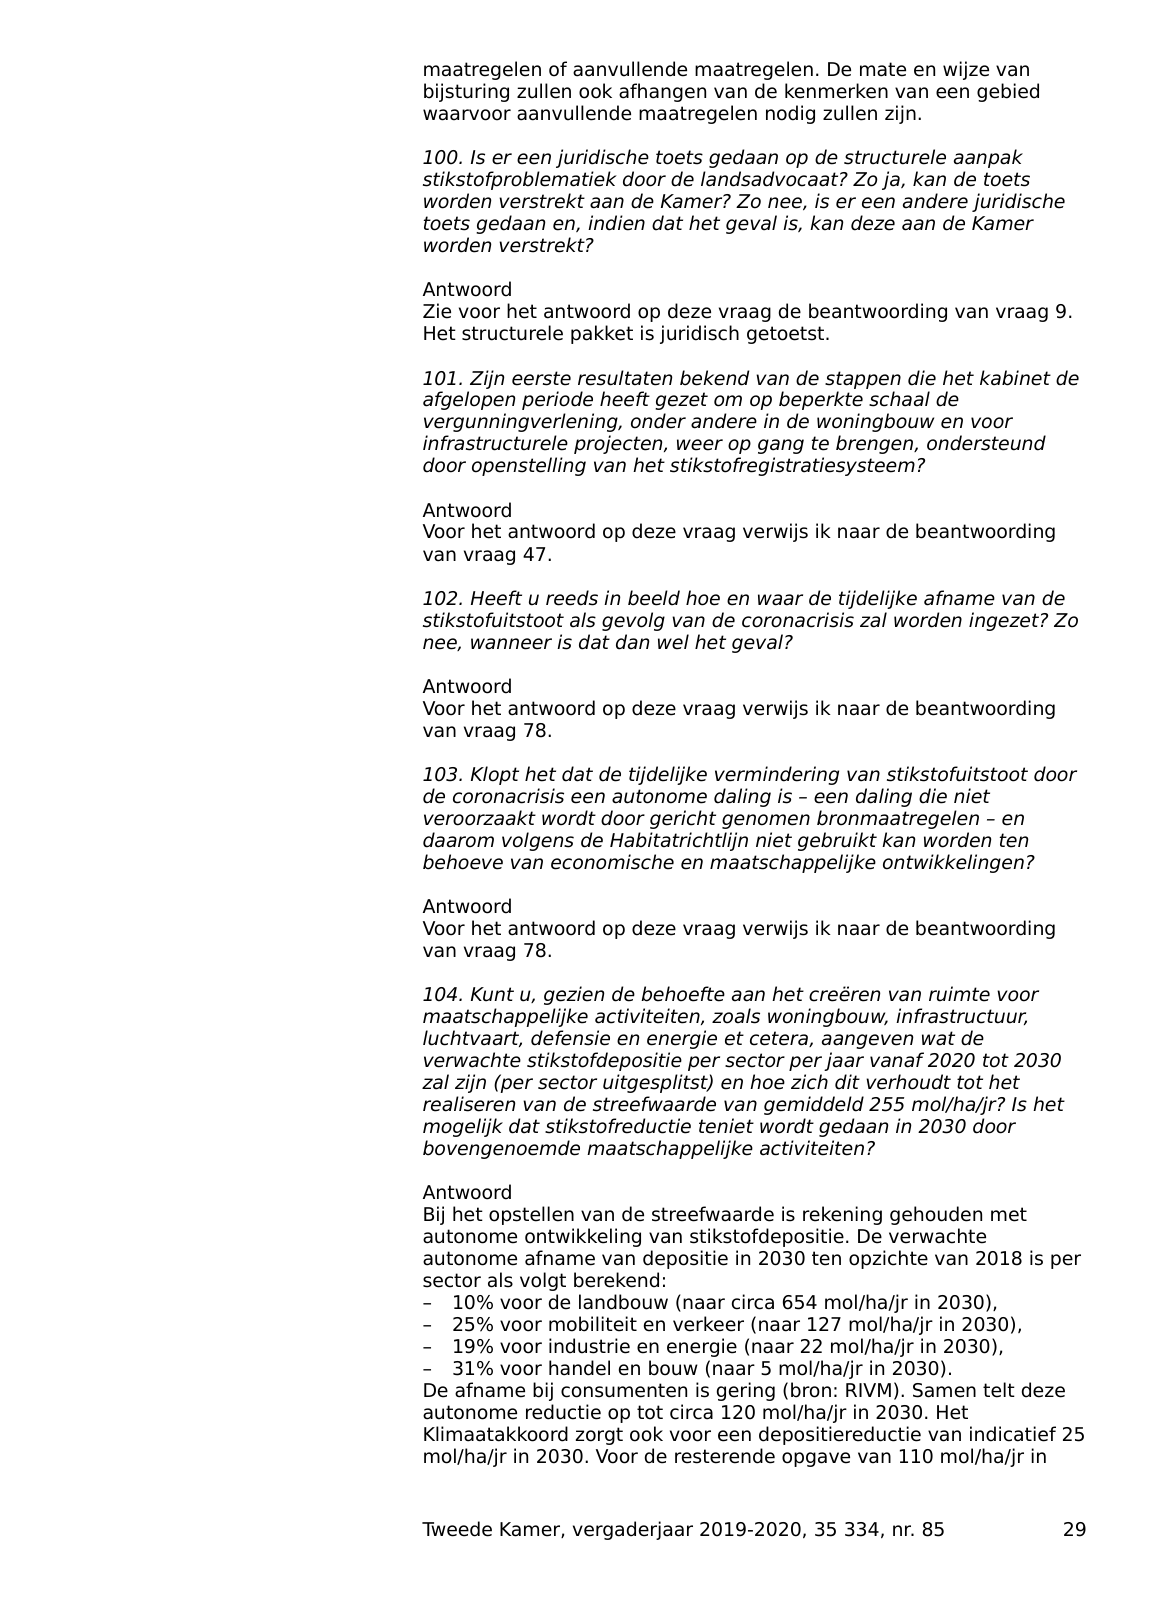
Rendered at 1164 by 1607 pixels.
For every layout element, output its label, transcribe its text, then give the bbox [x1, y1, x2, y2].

text Antwoord [422, 499, 1087, 521]
text Antwoord [422, 896, 1087, 918]
text 102. Heeft u reeds in beeld hoe en waar de tijdelijke afname van de stikstofuitstoot als gevolg van de coronacrisis zal worden ingezet? Zo nee, wanneer is dat dan wel het geval? [422, 588, 1087, 653]
text Antwoord [422, 676, 1087, 698]
text 103. Klopt het dat de tijdelijke vermindering van stikstofuitstoot door de coronacrisis een autonome daling is – een daling die niet veroorzaakt wordt door gericht genomen bronmaatregelen – en daarom volgens de Habitatrichtlijn niet gebruikt kan worden ten behoeve van economische en maatschappelijke ontwikkelingen? [422, 764, 1087, 874]
text 100. Is er een juridische toets gedaan op de structurele aanpak stikstofproblematiek door de landsadvocaat? Zo ja, kan de toets worden verstrekt aan de Kamer? Zo nee, is er een andere juridische toets gedaan en, indien dat het geval is, kan deze aan de Kamer worden verstrekt? [422, 147, 1087, 257]
text Voor het antwoord op deze vraag verwijs ik naar de beantwoording van vraag 47. [422, 521, 1087, 565]
text Antwoord [422, 279, 1087, 301]
text – 10% voor de landbouw (naar circa 654 mol/ha/jr in 2030), [422, 1292, 1087, 1314]
text – 25% voor mobiliteit en verkeer (naar 127 mol/ha/jr in 2030), [422, 1314, 1087, 1336]
text – 19% voor industrie en energie (naar 22 mol/ha/jr in 2030), [422, 1336, 1087, 1358]
text Antwoord [422, 1182, 1087, 1204]
text Voor het antwoord op deze vraag verwijs ik naar de beantwoording van vraag 78. [422, 698, 1087, 742]
text Zie voor het antwoord op deze vraag de beantwoording van vraag 9. Het structurele pakket is juridisch getoetst. [422, 301, 1087, 345]
text 101. Zijn eerste resultaten bekend van de stappen die het kabinet de afgelopen periode heeft gezet om op beperkte schaal de vergunningverlening, onder andere in de woningbouw en voor infrastructurele projecten, weer op gang te brengen, ondersteund door openstelling van het stikstofregistratiesysteem? [422, 367, 1087, 477]
text De afname bij consumenten is gering (bron: RIVM). Samen telt deze autonome reductie op tot circa 120 mol/ha/jr in 2030. Het Klimaatakkoord zorgt ook voor een depositiereductie van indicatief 25 mol/ha/jr in 2030. Voor de resterende opgave van 110 mol/ha/jr in [422, 1380, 1087, 1468]
text – 31% voor handel en bouw (naar 5 mol/ha/jr in 2030). [422, 1358, 1087, 1380]
text 104. Kunt u, gezien de behoefte aan het creëren van ruimte voor maatschappelijke activiteiten, zoals woningbouw, infrastructuur, luchtvaart, defensie en energie et cetera, aangeven wat de verwachte stikstofdepositie per sector per jaar vanaf 2020 tot 2030 zal zijn (per sector uitgesplitst) en hoe zich dit verhoudt tot het realiseren van de streefwaarde van gemiddeld 255 mol/ha/jr? Is het mogelijk dat stikstofreductie teniet wordt gedaan in 2030 door bovengenoemde maatschappelijke activiteiten? [422, 984, 1087, 1160]
text Voor het antwoord op deze vraag verwijs ik naar de beantwoording van vraag 78. [422, 918, 1087, 962]
text maatregelen of aanvullende maatregelen. De mate en wijze van bijsturing zullen ook afhangen van de kenmerken van een gebied waarvoor aanvullende maatregelen nodig zullen zijn. [422, 59, 1087, 125]
text Bij het opstellen van de streefwaarde is rekening gehouden met autonome ontwikkeling van stikstofdepositie. De verwachte autonome afname van depositie in 2030 ten opzichte van 2018 is per sector als volgt berekend: [422, 1204, 1087, 1292]
